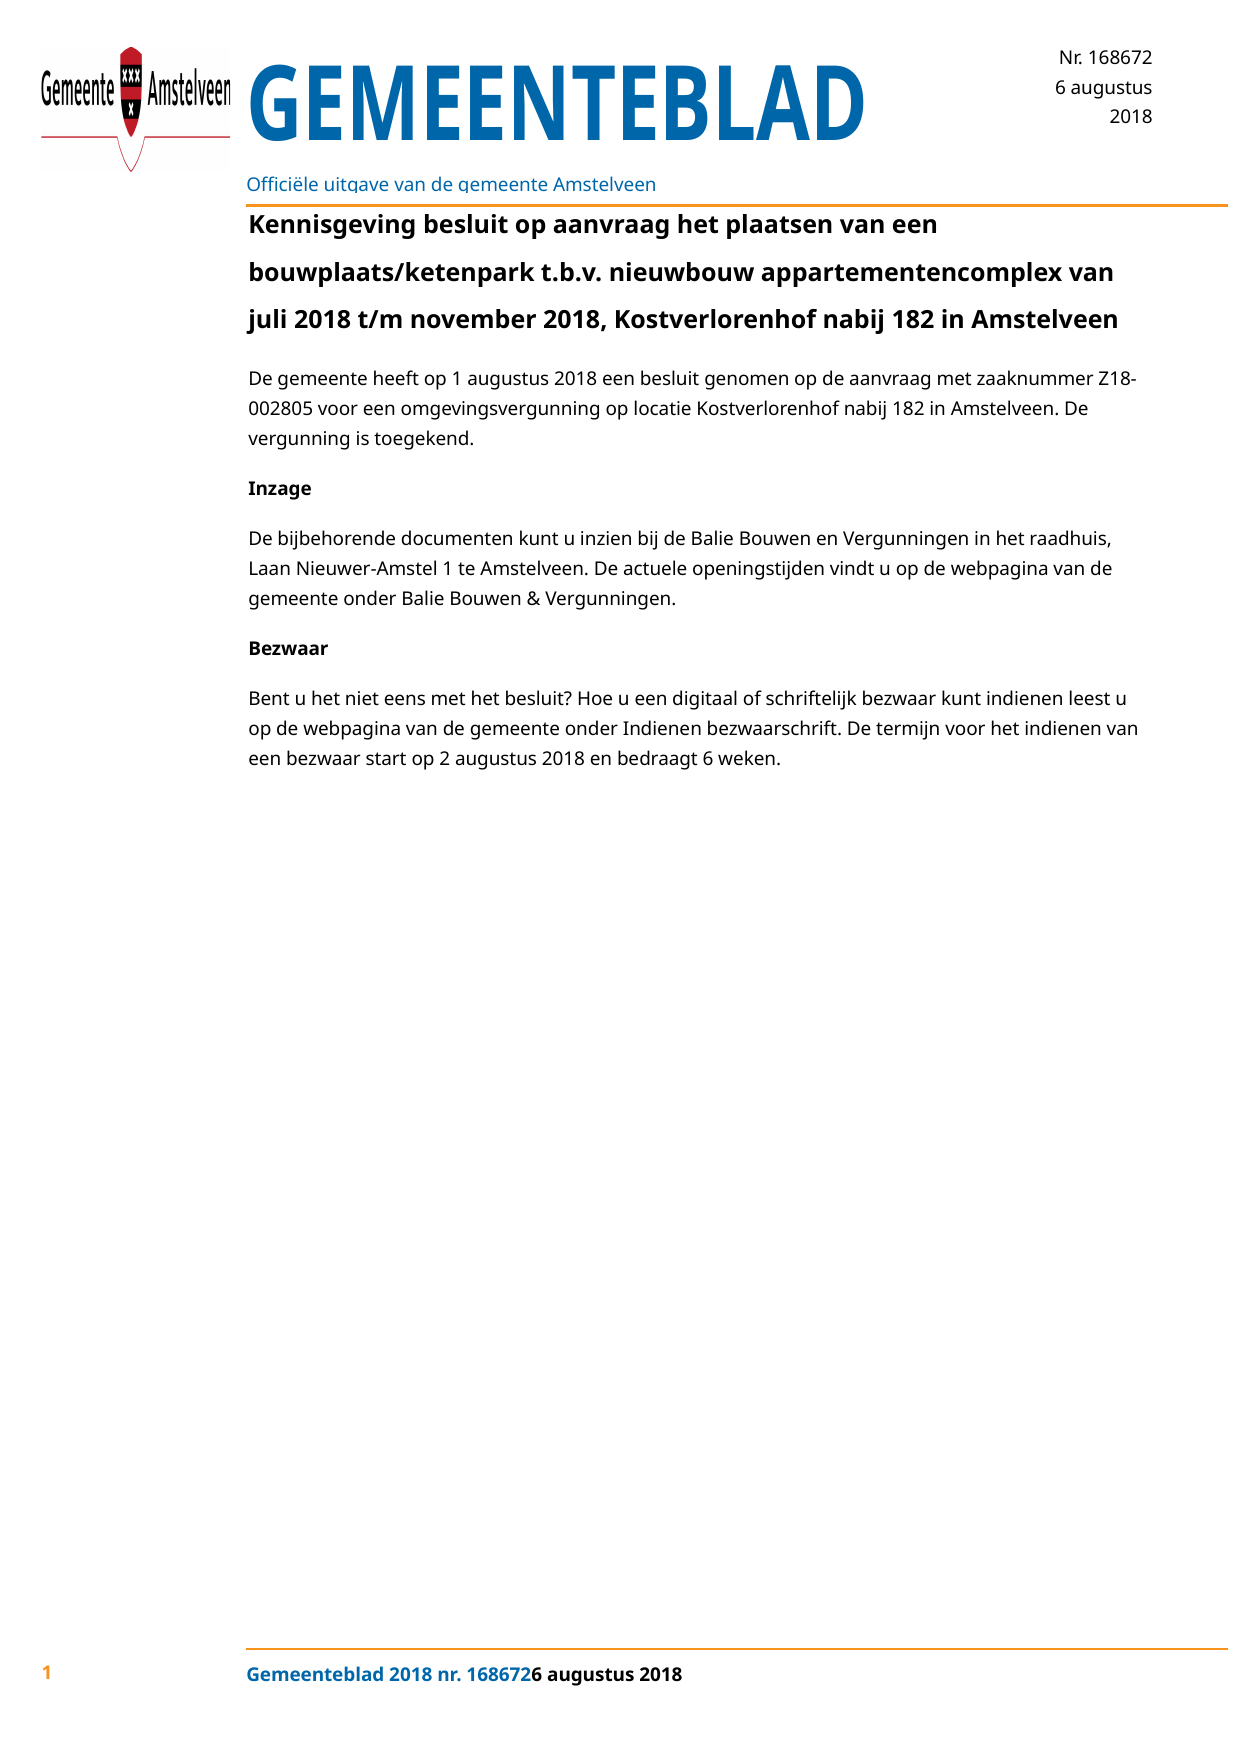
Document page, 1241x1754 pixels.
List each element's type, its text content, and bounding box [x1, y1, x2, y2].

text Kennisgeving besluit op aanvraag het plaatsen van een bouwplaats/ketenpark t.b.v. nieuwbouw appartementencomplex van juli 2018 t/m november 2018, Kostverlorenhof nabij 182 in Amstelveen [248, 207, 1152, 336]
picture [41, 47, 231, 172]
text Bent u het niet eens met het besluit? Hoe u een digitaal of schriftelijk bezwaar kunt indienen leest u op de webpagina van de gemeente onder Indienen bezwaarschrift. De termijn voor het indienen van een bezwaar start op 2 augustus 2018 en bedraagt 6 weken. [248, 686, 1152, 770]
text Inzage [248, 475, 1152, 501]
text De bijbehorende documenten kunt u inzien bij de Balie Bouwen en Vergunningen in het raadhuis, Laan Nieuwer-Amstel 1 te Amstelveen. De actuele openingstijden vindt u op de webpagina van de gemeente onder Balie Bouwen & Vergunningen. [248, 526, 1152, 610]
text De gemeente heeft op 1 augustus 2018 een besluit genomen op de aanvraag met zaaknummer Z18-002805 voor een omgevingsvergunning op locatie Kostverlorenhof nabij 182 in Amstelveen. De vergunning is toegekend. [248, 366, 1152, 450]
text Bezwaar [248, 635, 1152, 661]
